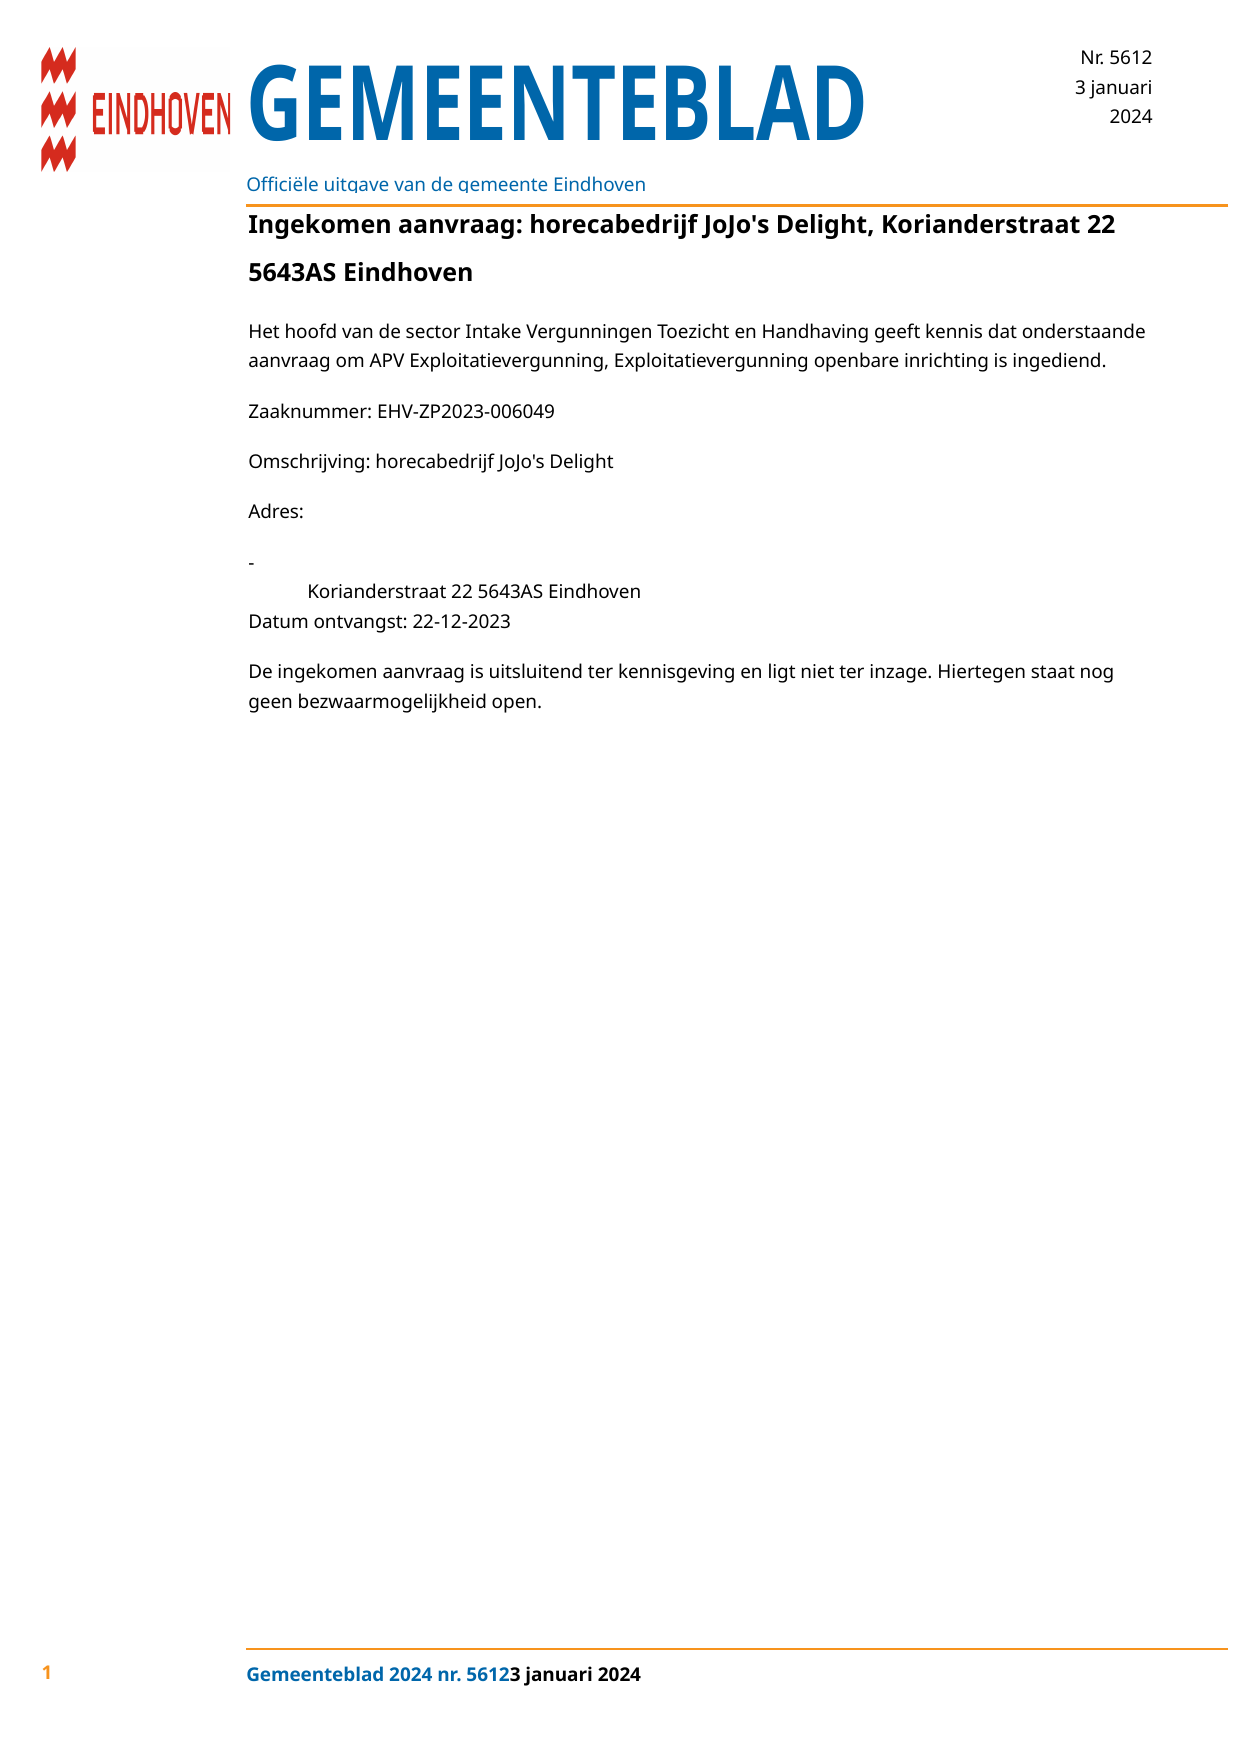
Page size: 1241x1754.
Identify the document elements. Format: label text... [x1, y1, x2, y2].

text Het hoofd van de sector Intake Vergunningen Toezicht en Handhaving geeft kennis dat onderstaande aanvraag om APV Exploitatievergunning, Exploitatievergunning openbare inrichting is ingediend. [248, 318, 1152, 373]
list Korianderstraat 22 5643AS Eindhoven [248, 579, 1152, 604]
text Ingekomen aanvraag: horecabedrijf JoJo's Delight, Korianderstraat 22 5643AS Eindhoven [248, 207, 1152, 288]
text Zaaknummer: EHV-ZP2023-006049 [248, 398, 1152, 424]
text Adres: [248, 499, 1152, 524]
text De ingekomen aanvraag is uitsluitend ter kennisgeving en ligt niet ter inzage. Hiertegen staat nog geen bezwaarmogelijkheid open. [248, 659, 1152, 714]
text Omschrijving: horecabedrijf JoJo's Delight [248, 448, 1152, 474]
picture [41, 47, 231, 172]
text Datum ontvangst: 22-12-2023 [248, 608, 1152, 634]
